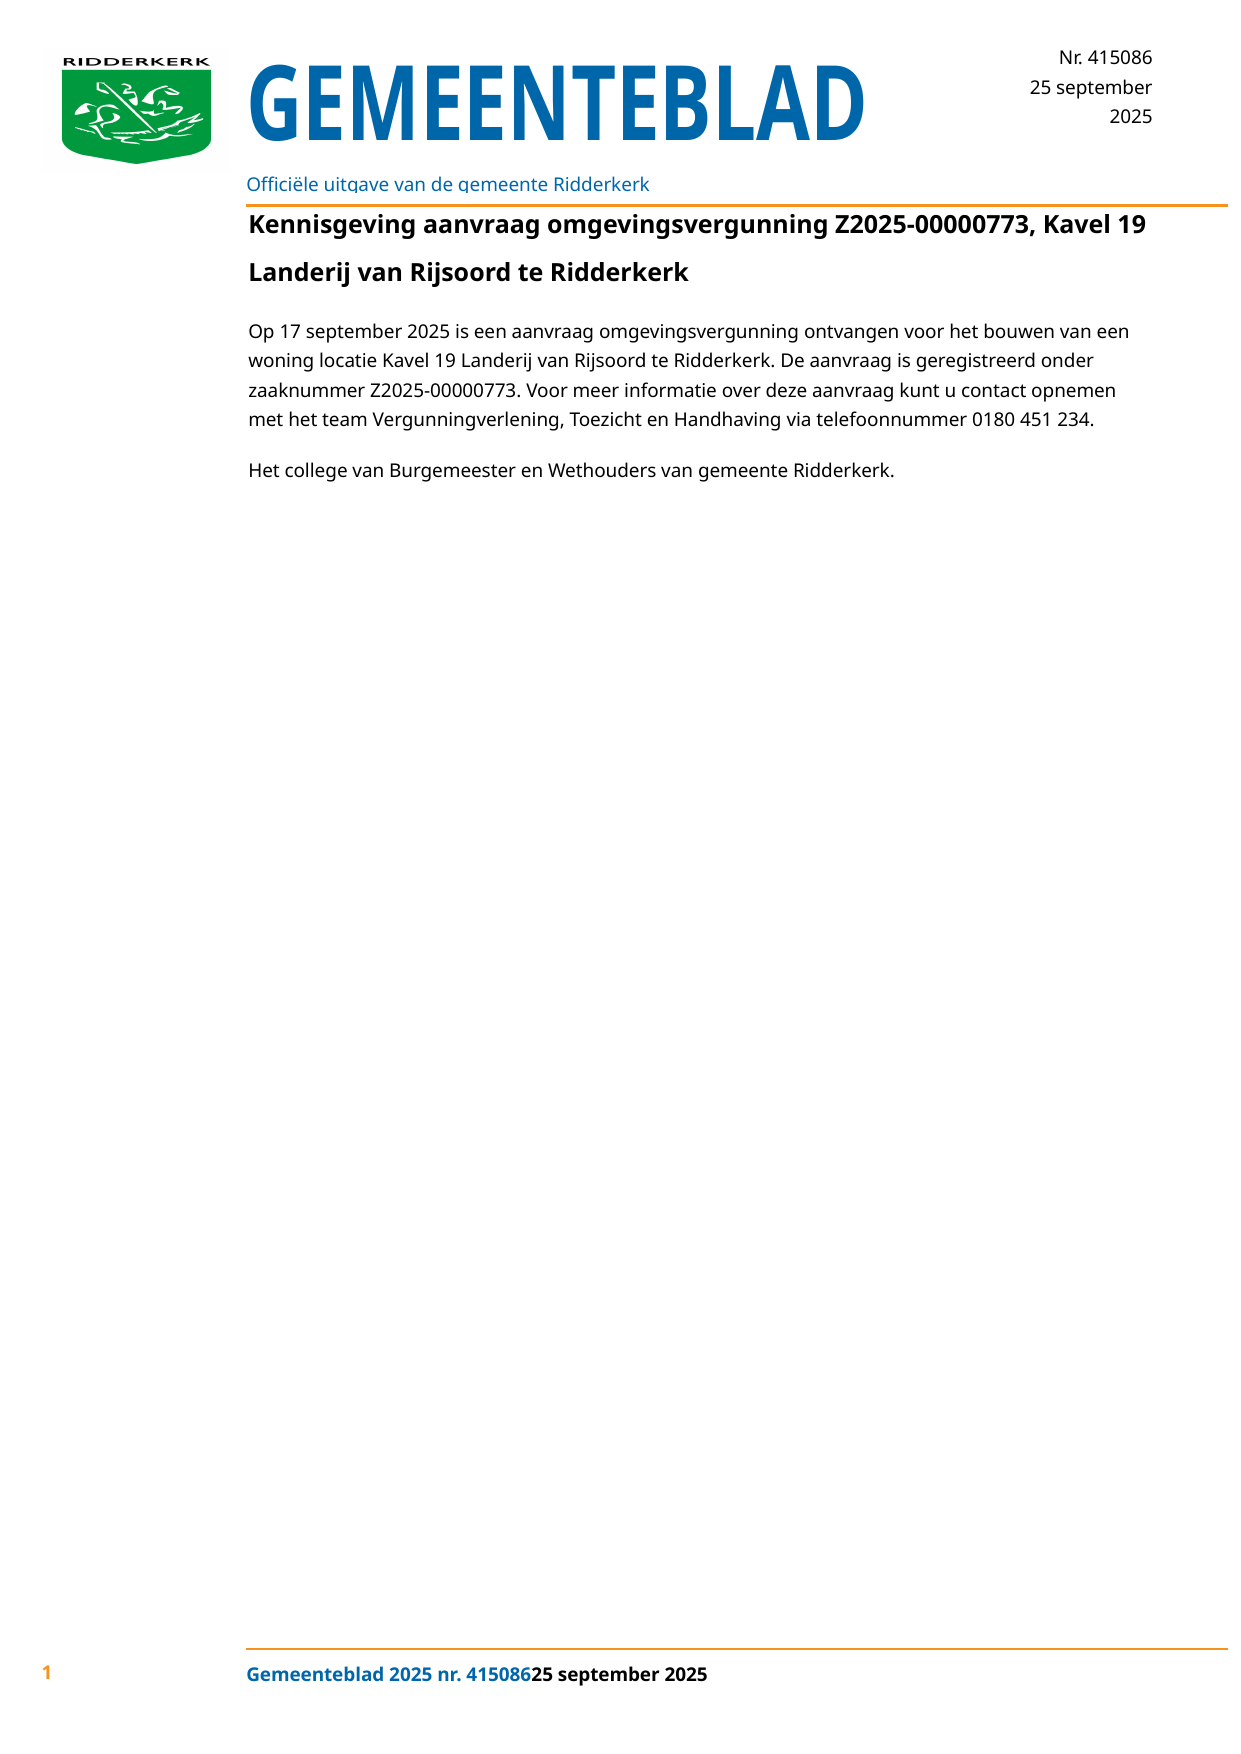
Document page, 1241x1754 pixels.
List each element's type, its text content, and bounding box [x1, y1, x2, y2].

picture [41, 47, 231, 172]
text Het college van Burgemeester en Wethouders van gemeente Ridderkerk. [248, 457, 1152, 483]
text Kennisgeving aanvraag omgevingsvergunning Z2025-00000773, Kavel 19 Landerij van Rijsoord te Ridderkerk [248, 207, 1152, 288]
text Op 17 september 2025 is een aanvraag omgevingsvergunning ontvangen voor het bouwen van een woning locatie Kavel 19 Landerij van Rijsoord te Ridderkerk. De aanvraag is geregistreerd onder zaaknummer Z2025-00000773. Voor meer informatie over deze aanvraag kunt u contact opnemen met het team Vergunningverlening, Toezicht en Handhaving via telefoonnummer 0180 451 234. [248, 318, 1152, 432]
